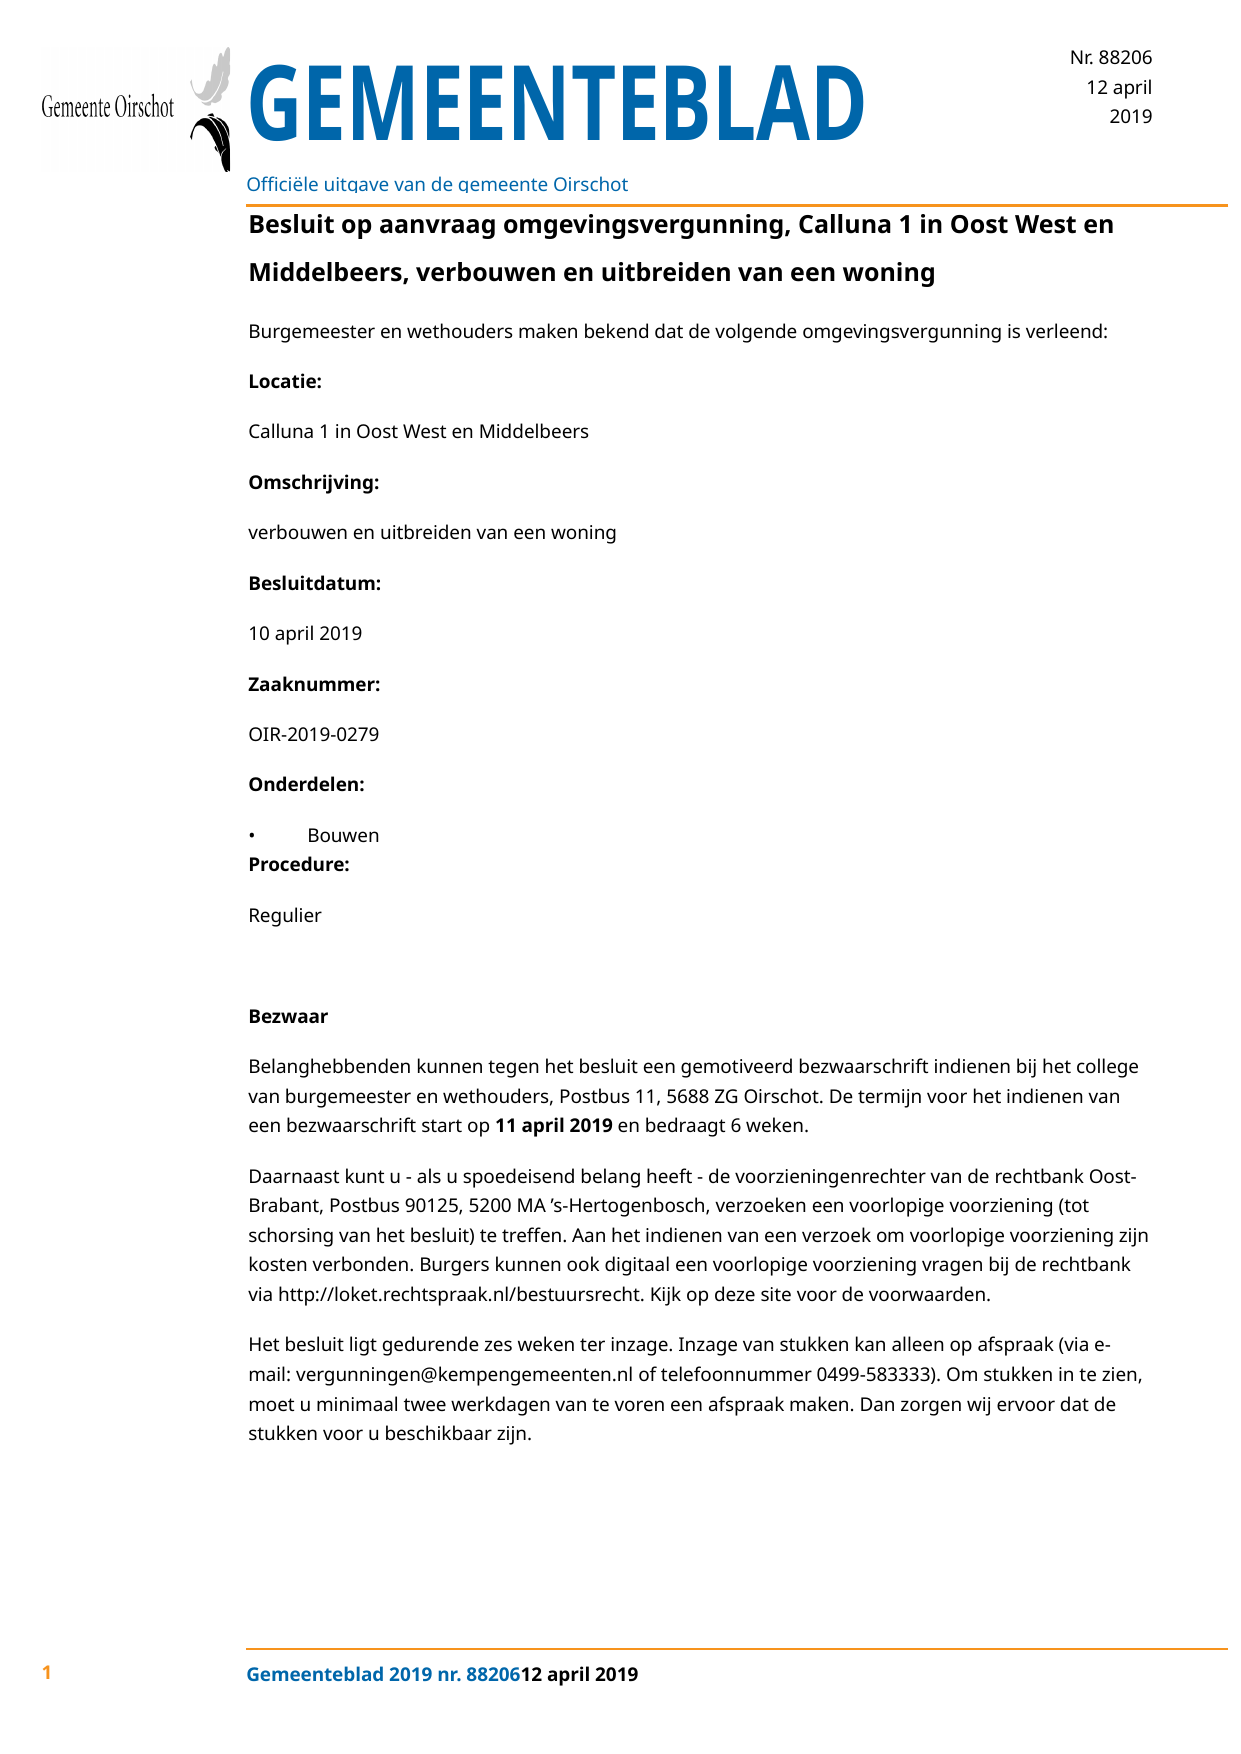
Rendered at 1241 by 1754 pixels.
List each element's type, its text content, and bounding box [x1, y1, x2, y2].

text Besluit op aanvraag omgevingsvergunning, Calluna 1 in Oost West en Middelbeers, verbouwen en uitbreiden van een woning [248, 207, 1152, 288]
list Bouwen [248, 822, 1152, 848]
picture [41, 47, 231, 172]
text Bezwaar [248, 1003, 1152, 1029]
text Zaaknummer: [248, 671, 1152, 697]
text OIR-2019-0279 [248, 721, 1152, 747]
text Het besluit ligt gedurende zes weken ter inzage. Inzage van stukken kan alleen op afspraak (via e-mail: vergunningen@kempengemeenten.nl of telefoonnummer 0499-583333). Om stukken in te zien, moet u minimaal twee werkdagen van te voren een afspraak maken. Dan zorgen wij ervoor dat de stukken voor u beschikbaar zijn. [248, 1332, 1152, 1446]
text Daarnaast kunt u - als u spoedeisend belang heeft - de voorzieningenrechter van de rechtbank Oost-Brabant, Postbus 90125, 5200 MA ’s-Hertogenbosch, verzoeken een voorlopige voorziening (tot schorsing van het besluit) te treffen. Aan het indienen van een verzoek om voorlopige voorziening zijn kosten verbonden. Burgers kunnen ook digitaal een voorlopige voorziening vragen bij de rechtbank via http://loket.rechtspraak.nl/bestuursrecht. Kijk op deze site voor de voorwaarden. [248, 1163, 1152, 1307]
text Regulier [248, 902, 1152, 928]
text 10 april 2019 [248, 620, 1152, 646]
text Burgemeester en wethouders maken bekend dat de volgende omgevingsvergunning is verleend: [248, 318, 1152, 344]
text Onderdelen: [248, 772, 1152, 797]
text Procedure: [248, 852, 1152, 877]
text Omschrijving: [248, 469, 1152, 495]
text Besluitdatum: [248, 570, 1152, 596]
text Calluna 1 in Oost West en Middelbeers [248, 419, 1152, 444]
text Belanghebbenden kunnen tegen het besluit een gemotiveerd bezwaarschrift indienen bij het college van burgemeester en wethouders, Postbus 11, 5688 ZG Oirschot. De termijn voor het indienen van een bezwaarschrift start op 11 april 2019 en bedraagt 6 weken. [248, 1053, 1152, 1138]
text Locatie: [248, 368, 1152, 394]
text verbouwen en uitbreiden van een woning [248, 519, 1152, 545]
